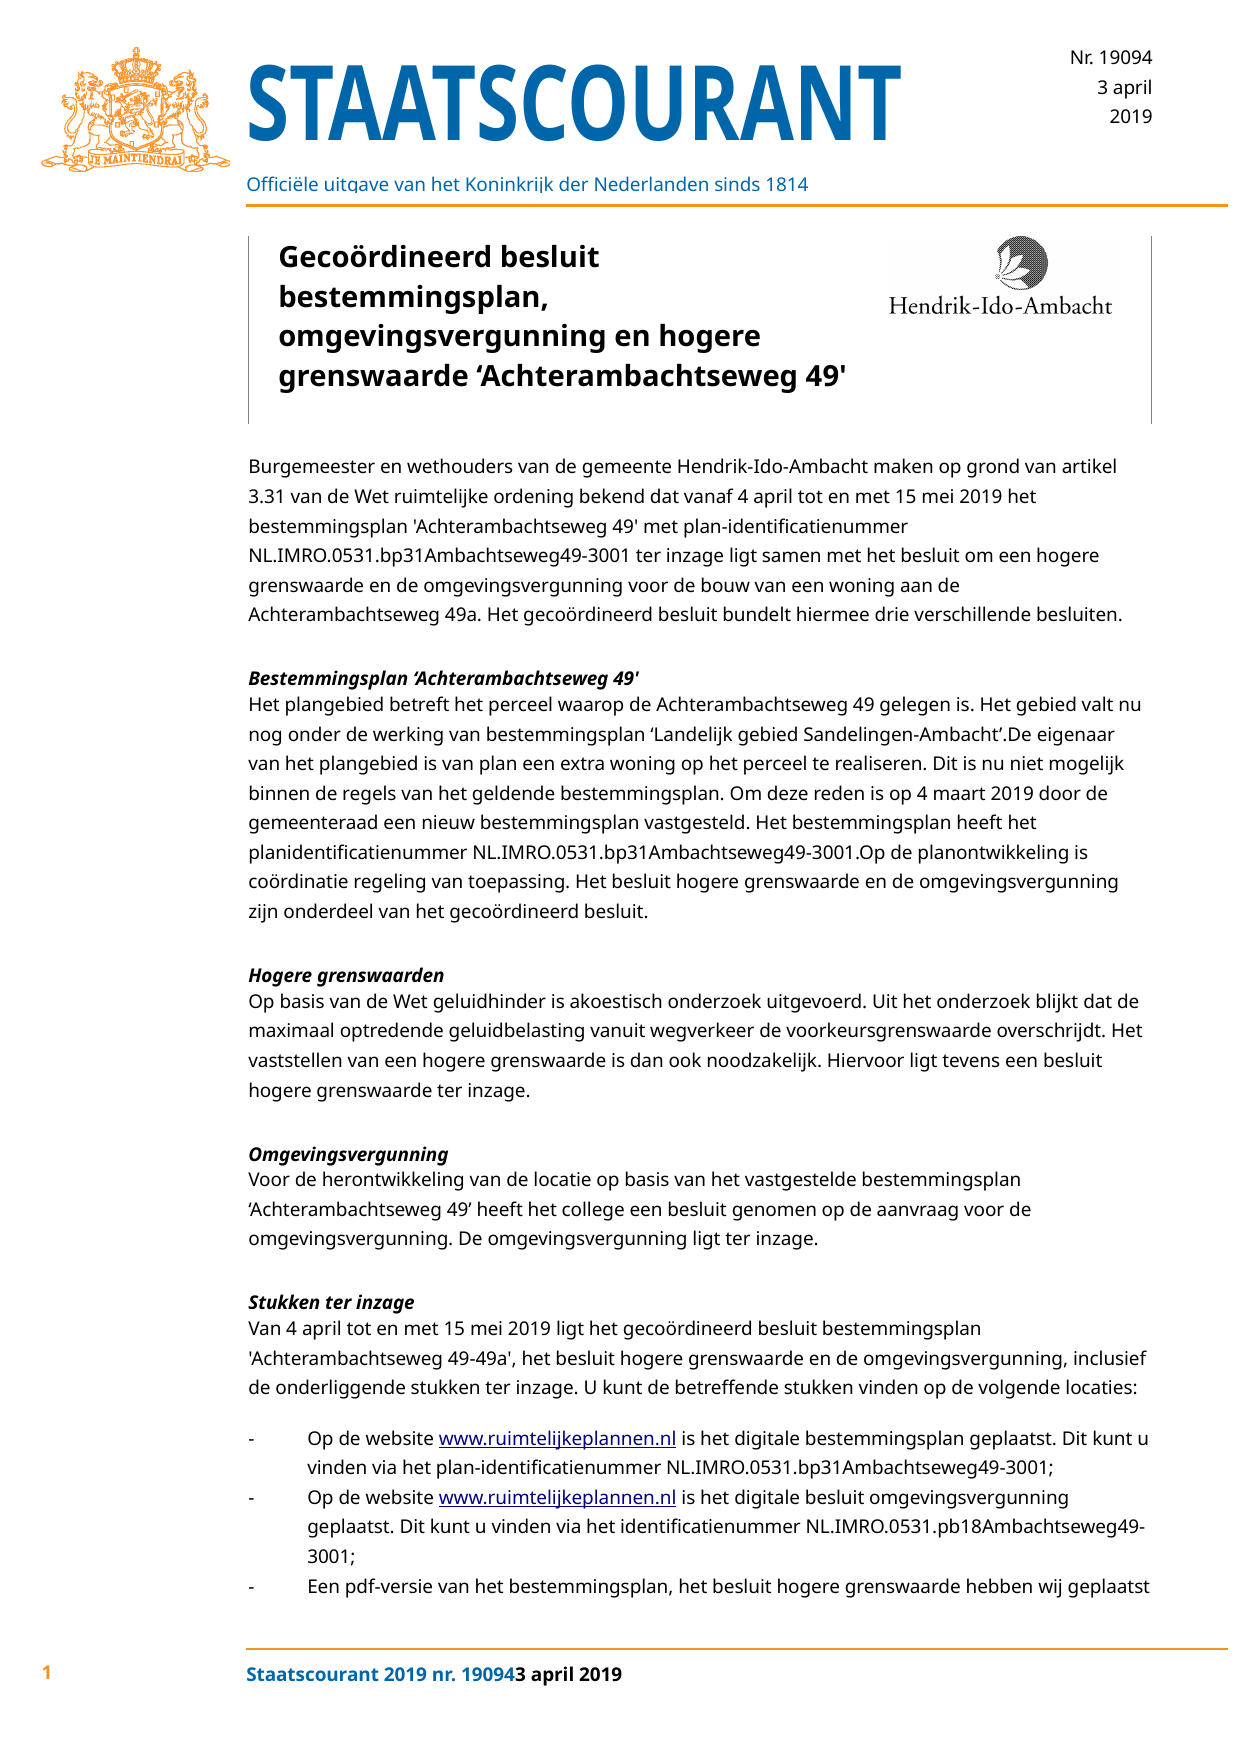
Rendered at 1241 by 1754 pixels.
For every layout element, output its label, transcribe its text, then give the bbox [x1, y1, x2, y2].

table_header Gecoördineerd besluit bestemmingsplan, omgevingsvergunning en hogere grenswaarde ‘Achterambachtseweg 49' [249, 236, 850, 424]
picture [41, 47, 231, 172]
text Van 4 april tot en met 15 mei 2019 ligt het gecoördineerd besluit bestemmingsplan 'Achterambachtseweg 49-49a', het besluit hogere grenswaarde en de omgevingsvergunning, inclusief de onderliggende stukken ter inzage. U kunt de betreffende stukken vinden op de volgende locaties: [248, 1315, 1152, 1400]
text Op basis van de Wet geluidhinder is akoestisch onderzoek uitgevoerd. Uit het onderzoek blijkt dat de maximaal optredende geluidbelasting vanuit wegverkeer de voorkeursgrenswaarde overschrijdt. Het vaststellen van een hogere grenswaarde is dan ook noodzakelijk. Hiervoor ligt tevens een besluit hogere grenswaarde ter inzage. [248, 988, 1152, 1102]
picture [882, 236, 1119, 314]
text Voor de herontwikkeling van de locatie op basis van het vastgestelde bestemmingsplan ‘Achterambachtseweg 49’ heeft het college een besluit genomen op de aanvraag voor de omgevingsvergunning. De omgevingsvergunning ligt ter inzage. [248, 1166, 1152, 1251]
text Bestemmingsplan ‘Achterambachtseweg 49' [248, 666, 1152, 691]
table_header [850, 236, 1151, 424]
text Omgevingsvergunning [248, 1141, 1152, 1166]
list Een pdf-versie van het bestemmingsplan, het besluit hogere grenswaarde hebben wij geplaatst [248, 1573, 1152, 1598]
text Stukken ter inzage [248, 1289, 1152, 1315]
text Het plangebied betreft het perceel waarop de Achterambachtseweg 49 gelegen is. Het gebied valt nu nog onder de werking van bestemmingsplan ‘Landelijk gebied Sandelingen-Ambacht’.De eigenaar van het plangebied is van plan een extra woning op het perceel te realiseren. Dit is nu niet mogelijk binnen de regels van het geldende bestemmingsplan. Om deze reden is op 4 maart 2019 door de gemeenteraad een nieuw bestemmingsplan vastgesteld. Het bestemmingsplan heeft het planidentificatienummer NL.IMRO.0531.bp31Ambachtseweg49-3001.Op de planontwikkeling is coördinatie regeling van toepassing. Het besluit hogere grenswaarde en de omgevingsvergunning zijn onderdeel van het gecoördineerd besluit. [248, 691, 1152, 924]
list Op de website www.ruimtelijkeplannen.nl is het digitale bestemmingsplan geplaatst. Dit kunt u vinden via het plan-identificatienummer NL.IMRO.0531.bp31Ambachtseweg49-3001; [248, 1425, 1152, 1480]
text Burgemeester en wethouders van de gemeente Hendrik-Ido-Ambacht maken op grond van artikel 3.31 van de Wet ruimtelijke ordening bekend dat vanaf 4 april tot en met 15 mei 2019 het bestemmingsplan 'Achterambachtseweg 49' met plan-identificatienummer NL.IMRO.0531.bp31Ambachtseweg49-3001 ter inzage ligt samen met het besluit om een hogere grenswaarde en de omgevingsvergunning voor de bouw van een woning aan de Achterambachtseweg 49a. Het gecoördineerd besluit bundelt hiermee drie verschillende besluiten. [248, 454, 1152, 627]
text Hogere grenswaarden [248, 962, 1152, 988]
list Op de website www.ruimtelijkeplannen.nl is het digitale besluit omgevingsvergunning geplaatst. Dit kunt u vinden via het identificatienummer NL.IMRO.0531.pb18Ambachtseweg49-3001; [248, 1484, 1152, 1569]
